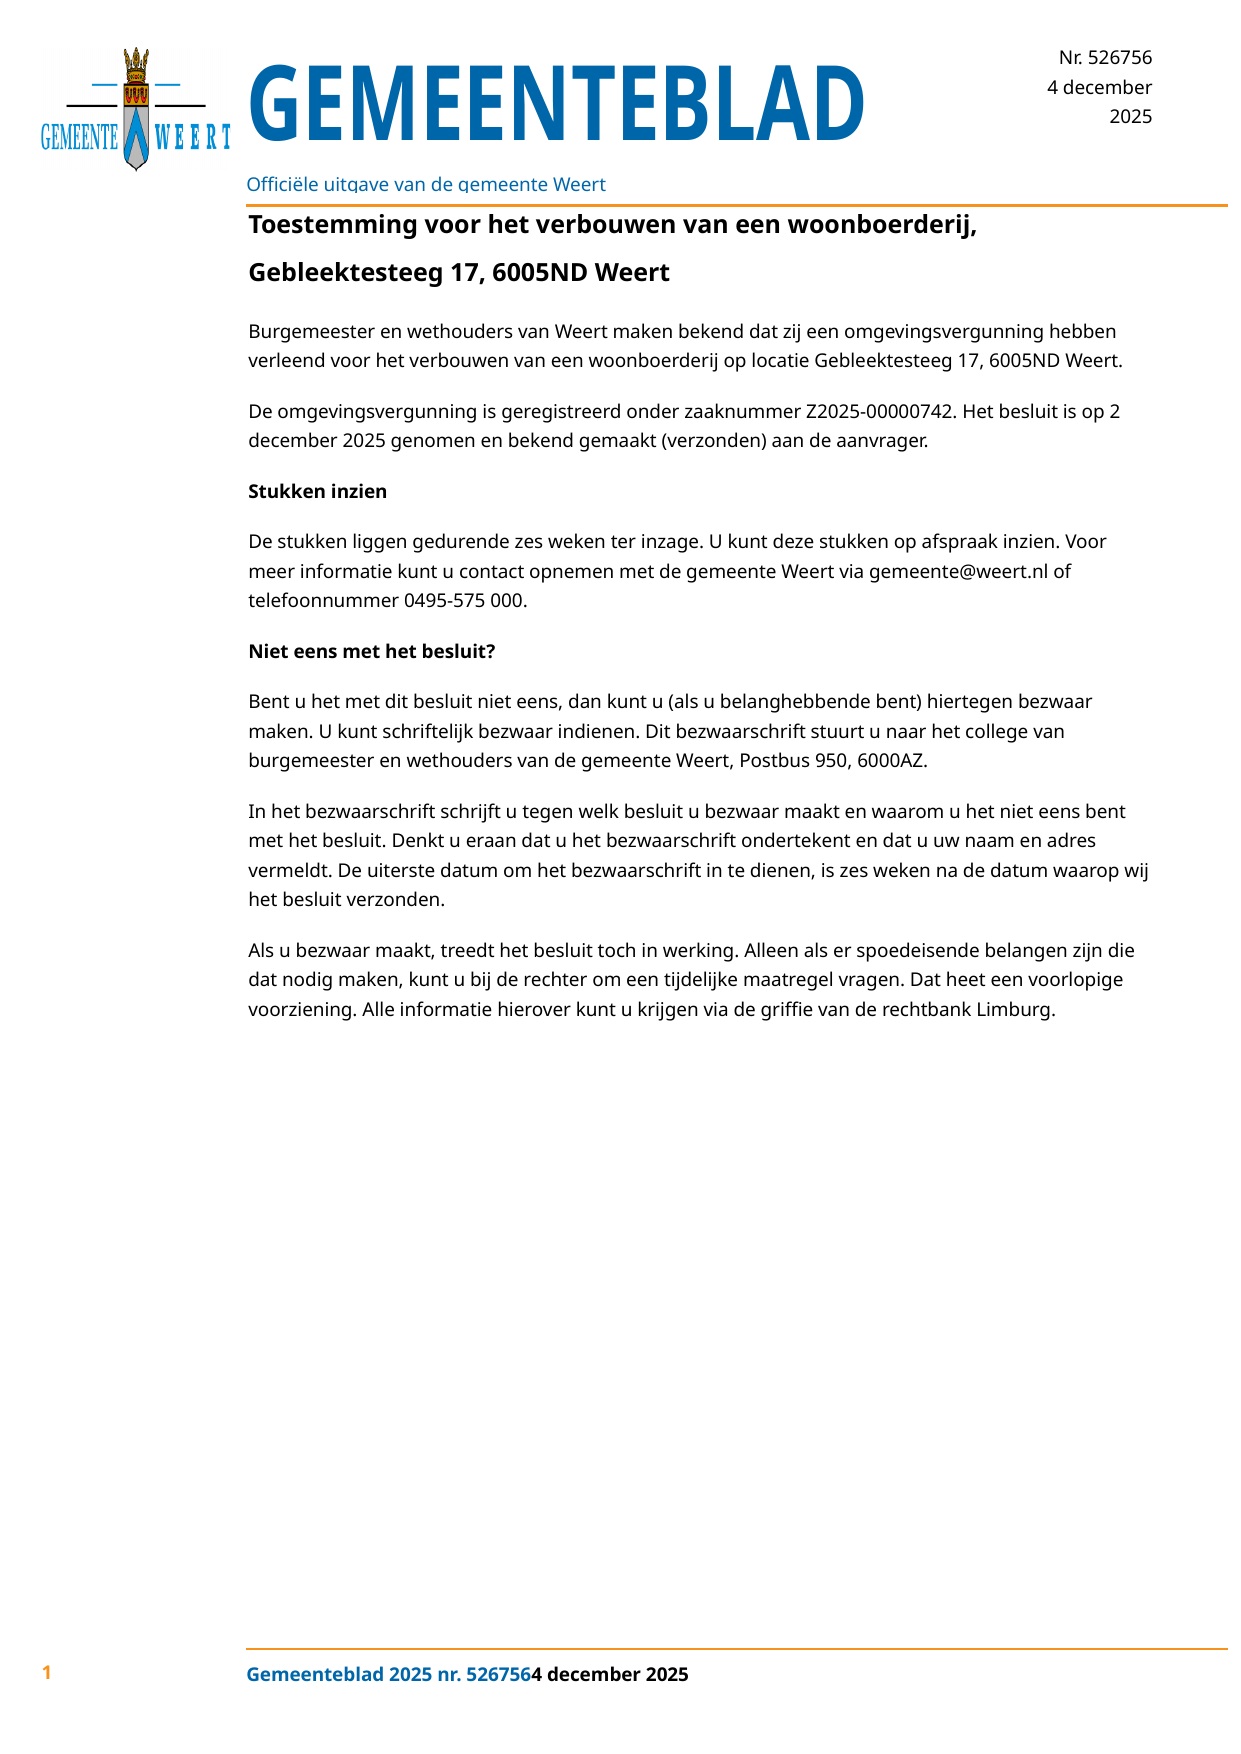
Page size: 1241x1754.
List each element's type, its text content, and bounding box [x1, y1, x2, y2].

text Toestemming voor het verbouwen van een woonboerderij, Gebleektesteeg 17, 6005ND Weert [248, 207, 1152, 288]
text Bent u het met dit besluit niet eens, dan kunt u (als u belanghebbende bent) hiertegen bezwaar maken. U kunt schriftelijk bezwaar indienen. Dit bezwaarschrift stuurt u naar het college van burgemeester en wethouders van de gemeente Weert, Postbus 950, 6000AZ. [248, 688, 1152, 773]
text Als u bezwaar maakt, treedt het besluit toch in werking. Alleen als er spoedeisende belangen zijn die dat nodig maken, kunt u bij de rechter om een tijdelijke maatregel vragen. Dat heet een voorlopige voorziening. Alle informatie hierover kunt u krijgen via de griffie van de rechtbank Limburg. [248, 937, 1152, 1022]
picture [41, 47, 231, 172]
text De omgevingsvergunning is geregistreerd onder zaaknummer Z2025-00000742. Het besluit is op 2 december 2025 genomen en bekend gemaakt (verzonden) aan de aanvrager. [248, 398, 1152, 453]
text Niet eens met het besluit? [248, 638, 1152, 664]
text Stukken inzien [248, 478, 1152, 504]
text In het bezwaarschrift schrijft u tegen welk besluit u bezwaar maakt en waarom u het niet eens bent met het besluit. Denkt u eraan dat u het bezwaarschrift ondertekent en dat u uw naam en adres vermeldt. De uiterste datum om het bezwaarschrift in te dienen, is zes weken na de datum waarop wij het besluit verzonden. [248, 798, 1152, 912]
text Burgemeester en wethouders van Weert maken bekend dat zij een omgevingsvergunning hebben verleend voor het verbouwen van een woonboerderij op locatie Gebleektesteeg 17, 6005ND Weert. [248, 318, 1152, 373]
text De stukken liggen gedurende zes weken ter inzage. U kunt deze stukken op afspraak inzien. Voor meer informatie kunt u contact opnemen met de gemeente Weert via gemeente@weert.nl of telefoonnummer 0495-575 000. [248, 528, 1152, 613]
